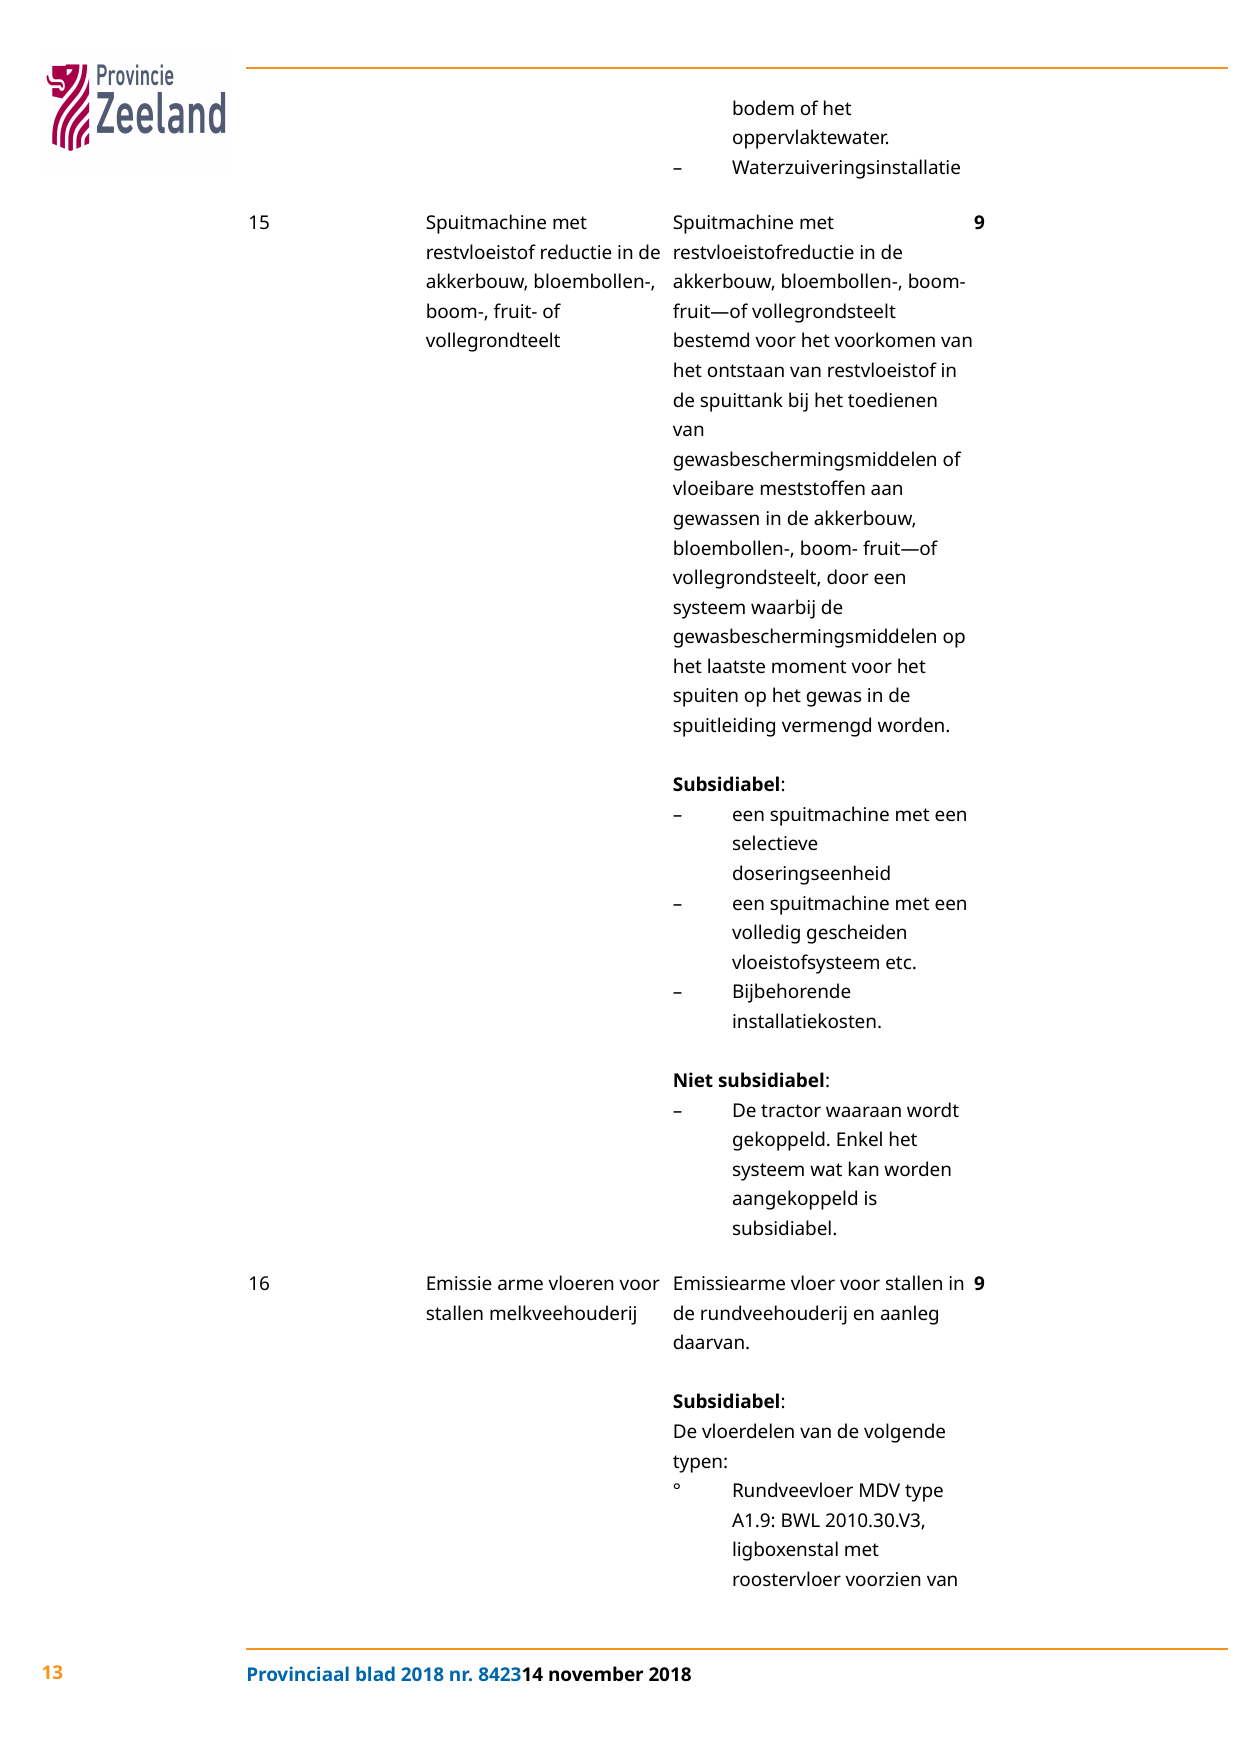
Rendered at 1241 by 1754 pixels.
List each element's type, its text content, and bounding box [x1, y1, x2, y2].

table_cell Spuitmachine met restvloeistofreductie in de akkerbouw, bloembollen-, boom- fruit—of vollegrondsteelt bestemd voor het voorkomen van het ontstaan van restvloeistof in de spuittank bij het toedienen van gewasbeschermingsmiddelen of vloeibare meststoffen aan gewassen in de akkerbouw, bloembollen-, boom- fruit—of vollegrondsteelt, door een systeem waarbij de gewasbeschermingsmiddelen op het laatste moment voor het spuiten op het gewas in de spuitleiding vermengd worden. Subsidiabel: een spuitmachine met een selectieve doseringseenheid een spuitmachine met een volledig gescheiden vloeistofsysteem etc. Bijbehorende installatiekosten. Niet subsidiabel: De tractor waaraan wordt gekoppeld. Enkel het systeem wat kan worden aangekoppeld is subsidiabel. [673, 209, 974, 1270]
table_cell Emissiearme vloer voor stallen in de rundveehouderij en aanleg daarvan. Subsidiabel: De vloerdelen van de volgende typen: Rundveevloer MDV type A1.9: BWL 2010.30.V3, ligboxenstal met roostervloer voorzien van [673, 1270, 974, 1592]
table_cell 9 [974, 1270, 1152, 1592]
table_cell bodem of het oppervlaktewater. Waterzuiveringsinstallatie [673, 95, 974, 209]
table_cell Spuitmachine met restvloeistof reductie in de akkerbouw, bloembollen-, boom-, fruit- of vollegrondteelt [426, 209, 673, 1270]
table_cell 16 [248, 1270, 426, 1592]
picture [41, 47, 231, 172]
table_cell [426, 95, 673, 209]
table_cell 9 [974, 209, 1152, 1270]
table_cell 15 [248, 209, 426, 1270]
table_cell [248, 95, 426, 209]
table_cell [974, 95, 1152, 209]
table_cell Emissie arme vloeren voor stallen melkveehouderij [426, 1270, 673, 1592]
